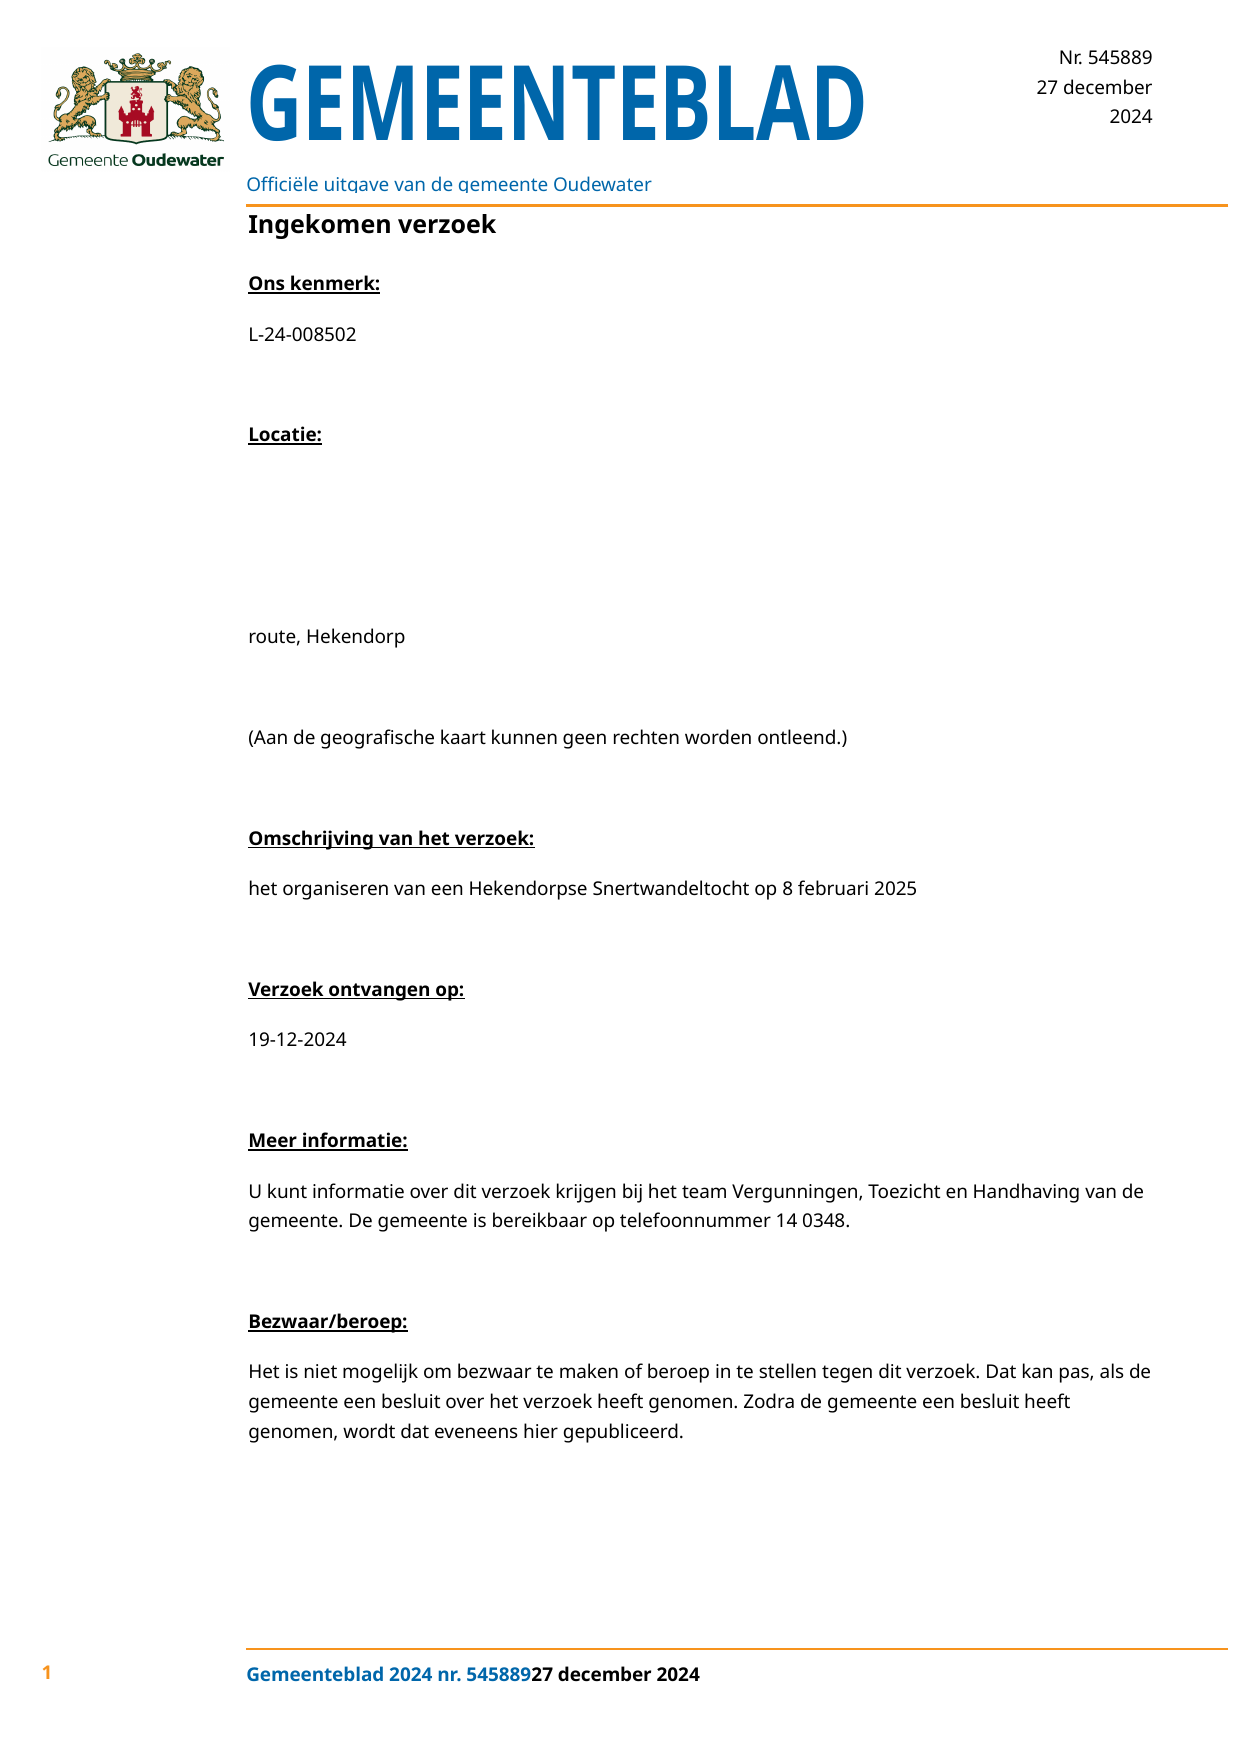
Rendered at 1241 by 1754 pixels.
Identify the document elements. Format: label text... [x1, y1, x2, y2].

text Ingekomen verzoek [248, 207, 1152, 241]
text het organiseren van een Hekendorpse Snertwandeltocht op 8 februari 2025 [248, 875, 1152, 901]
text Omschrijving van het verzoek: [248, 825, 1152, 851]
text Bezwaar/beroep: [248, 1308, 1152, 1334]
text Ons kenmerk: [248, 270, 1152, 296]
text Het is niet mogelijk om bezwaar te maken of beroep in te stellen tegen dit verzoek. Dat kan pas, als de gemeente een besluit over het verzoek heeft genomen. Zodra de gemeente een besluit heeft genomen, wordt dat eveneens hier gepubliceerd. [248, 1359, 1152, 1443]
text 19-12-2024 [248, 1027, 1152, 1052]
text Meer informatie: [248, 1127, 1152, 1153]
picture [41, 47, 231, 172]
text route, Hekendorp [248, 623, 1152, 649]
text Verzoek ontvangen op: [248, 976, 1152, 1002]
text U kunt informatie over dit verzoek krijgen bij het team Vergunningen, Toezicht en Handhaving van de gemeente. De gemeente is bereikbaar op telefoonnummer 14 0348. [248, 1178, 1152, 1233]
text L-24-008502 [248, 321, 1152, 346]
text Locatie: [248, 422, 1152, 447]
text (Aan de geografische kaart kunnen geen rechten worden ontleend.) [248, 724, 1152, 750]
